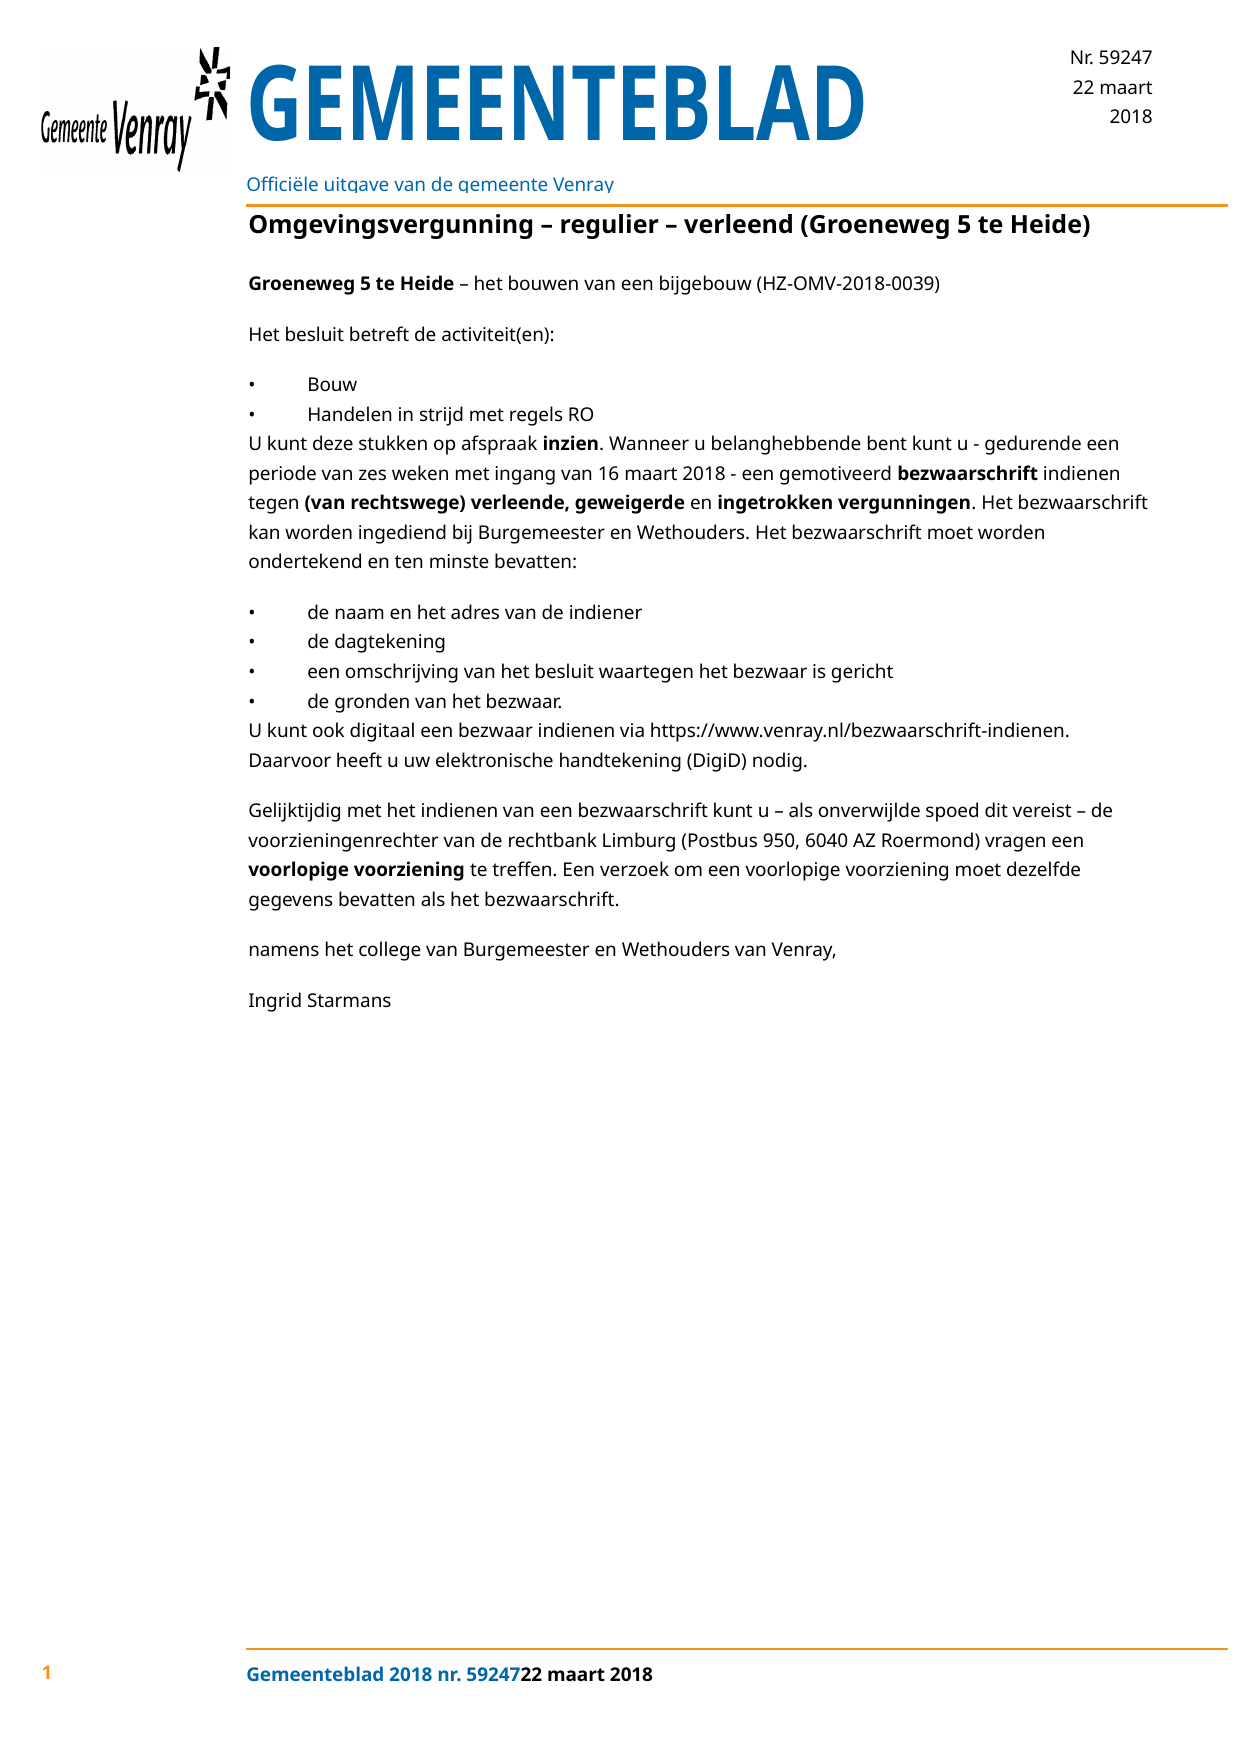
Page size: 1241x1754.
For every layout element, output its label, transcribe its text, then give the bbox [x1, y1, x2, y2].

list de dagtekening [248, 629, 1152, 654]
list de naam en het adres van de indiener [248, 599, 1152, 625]
text U kunt ook digitaal een bezwaar indienen via https://www.venray.nl/bezwaarschrift-indienen. Daarvoor heeft u uw elektronische handtekening (DigiD) nodig. [248, 717, 1152, 773]
text namens het college van Burgemeester en Wethouders van Venray, [248, 937, 1152, 962]
list Bouw [248, 371, 1152, 397]
list de gronden van het bezwaar. [248, 688, 1152, 713]
list een omschrijving van het besluit waartegen het bezwaar is gericht [248, 658, 1152, 684]
list Handelen in strijd met regels RO [248, 401, 1152, 426]
text Gelijktijdig met het indienen van een bezwaarschrift kunt u – als onverwijlde spoed dit vereist – de voorzieningenrechter van de rechtbank Limburg (Postbus 950, 6040 AZ Roermond) vragen een voorlopige voorziening te treffen. Een verzoek om een voorlopige voorziening moet dezelfde gegevens bevatten als het bezwaarschrift. [248, 797, 1152, 912]
text Groeneweg 5 te Heide – het bouwen van een bijgebouw (HZ-OMV-2018-0039) [248, 270, 1152, 296]
text U kunt deze stukken op afspraak inzien. Wanneer u belanghebbende bent kunt u - gedurende een periode van zes weken met ingang van 16 maart 2018 - een gemotiveerd bezwaarschrift indienen tegen (van rechtswege) verleende, geweigerde en ingetrokken vergunningen. Het bezwaarschrift kan worden ingediend bij Burgemeester en Wethouders. Het bezwaarschrift moet worden ondertekend en ten minste bevatten: [248, 430, 1152, 574]
picture [41, 47, 231, 172]
text Ingrid Starmans [248, 987, 1152, 1013]
text Omgevingsvergunning – regulier – verleend (Groeneweg 5 te Heide) [248, 207, 1152, 241]
text Het besluit betreft de activiteit(en): [248, 321, 1152, 346]
